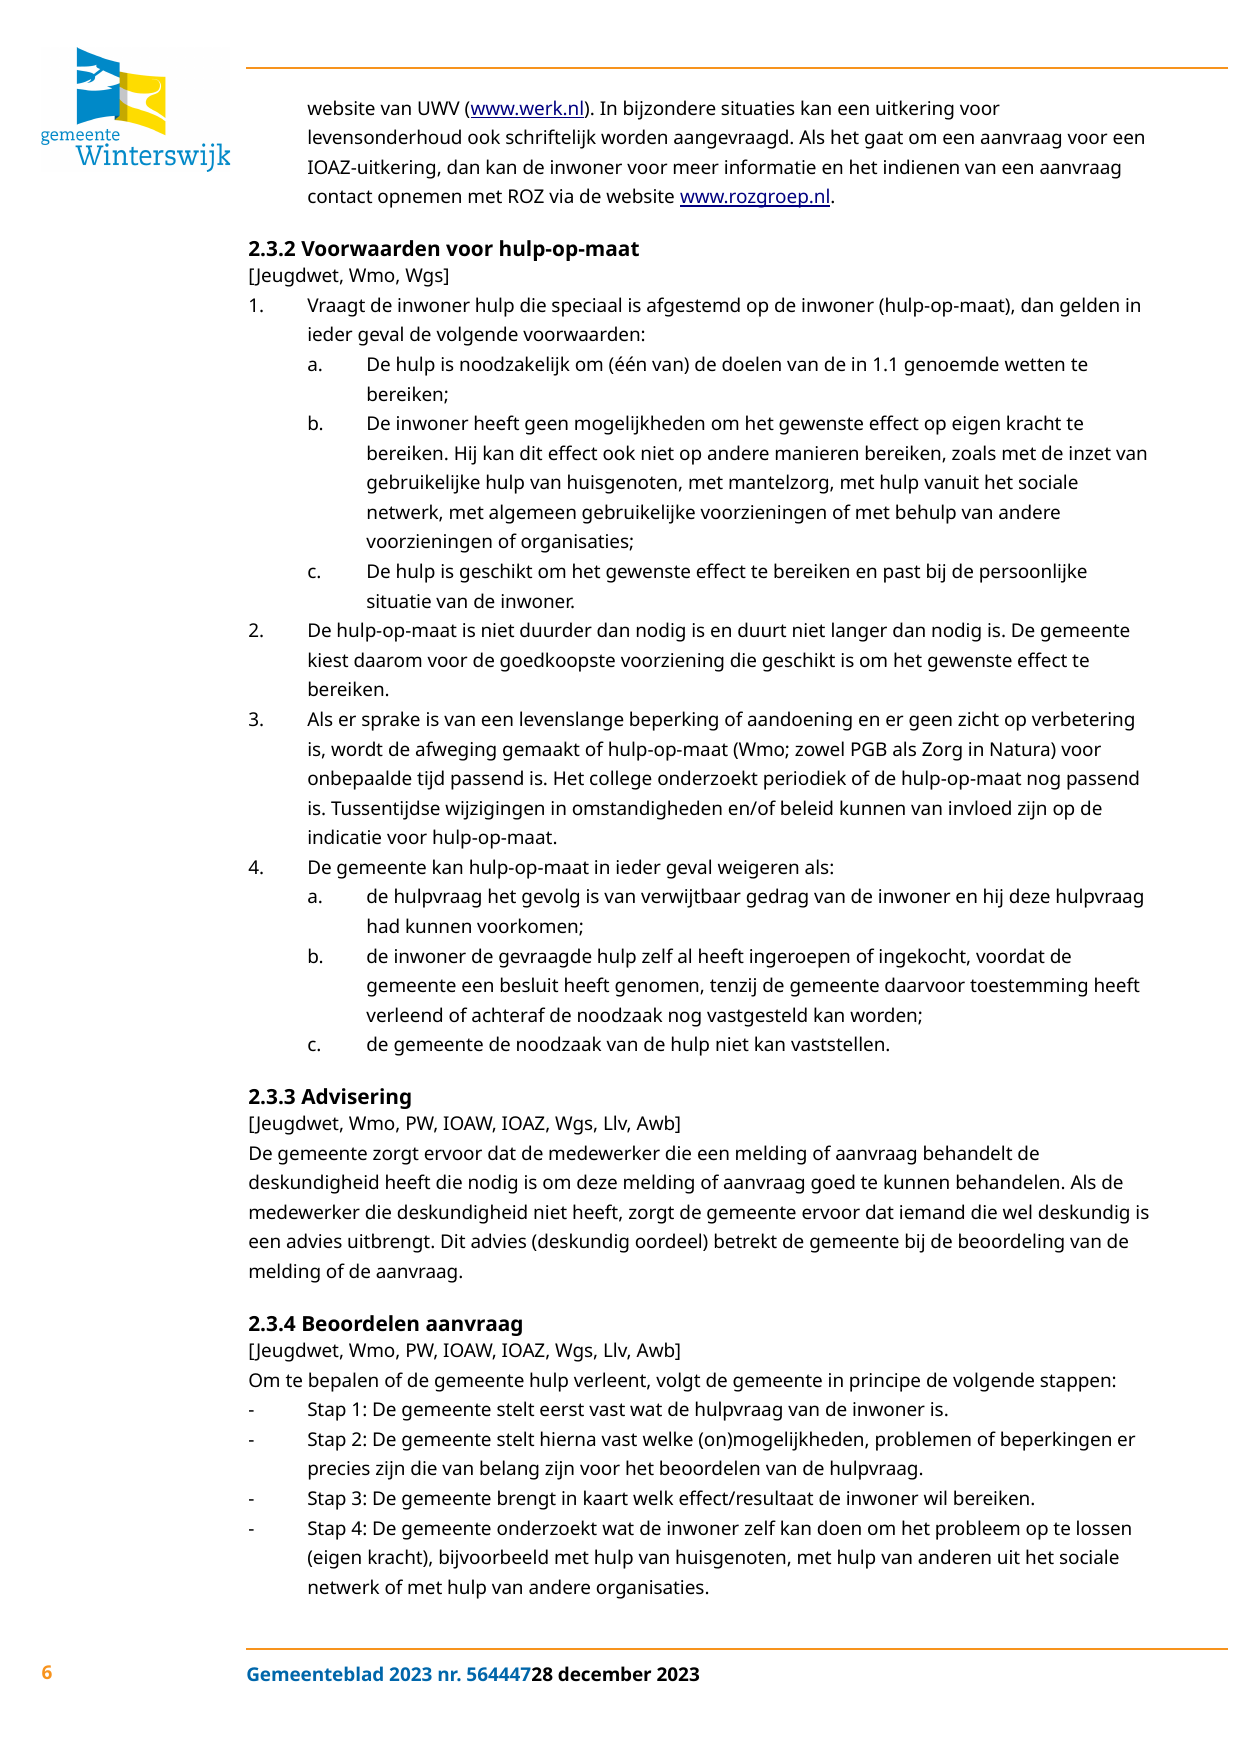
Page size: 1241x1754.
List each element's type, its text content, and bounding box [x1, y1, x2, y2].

list De inwoner heeft geen mogelijkheden om het gewenste effect op eigen kracht te bereiken. Hij kan dit effect ook niet op andere manieren bereiken, zoals met de inzet van gebruikelijke hulp van huisgenoten, met mantelzorg, met hulp vanuit het sociale netwerk, met algemeen gebruikelijke voorzieningen of met behulp van andere voorzieningen of organisaties; [307, 410, 1152, 554]
list Stap 4: De gemeente onderzoekt wat de inwoner zelf kan doen om het probleem op te lossen (eigen kracht), bijvoorbeeld met hulp van huisgenoten, met hulp van anderen uit het sociale netwerk of met hulp van andere organisaties. [248, 1515, 1152, 1599]
picture [225, 153, 231, 162]
list De hulp is noodzakelijk om (één van) de doelen van de in 1.1 genoemde wetten te bereiken; [307, 351, 1152, 406]
text 2.3.3 Advisering [248, 1082, 1152, 1110]
text 2.3.4 Beoordelen aanvraag [248, 1309, 1152, 1337]
text [Jeugdwet, Wmo, PW, IOAW, IOAZ, Wgs, Llv, Awb] [248, 1110, 1152, 1136]
list Vraagt de inwoner hulp die speciaal is afgestemd op de inwoner (hulp-op-maat), dan gelden in ieder geval de volgende voorwaarden: [248, 292, 1152, 347]
list de hulpvraag het gevolg is van verwijtbaar gedrag van de inwoner en hij deze hulpvraag had kunnen voorkomen; [307, 884, 1152, 939]
text 2.3.2 Voorwaarden voor hulp-op-maat [248, 234, 1152, 262]
list De hulp-op-maat is niet duurder dan nodig is en duurt niet langer dan nodig is. De gemeente kiest daarom voor de goedkoopste voorziening die geschikt is om het gewenste effect te bereiken. [248, 617, 1152, 702]
text Om te bepalen of de gemeente hulp verleent, volgt de gemeente in principe de volgende stappen: [248, 1367, 1152, 1392]
list de gemeente de noodzaak van de hulp niet kan vaststellen. [307, 1032, 1152, 1057]
list De hulp is geschikt om het gewenste effect te bereiken en past bij de persoonlijke situatie van de inwoner. [307, 558, 1152, 613]
list Stap 2: De gemeente stelt hierna vast welke (on)mogelijkheden, problemen of beperkingen er precies zijn die van belang zijn voor het beoordelen van de hulpvraag. [248, 1426, 1152, 1481]
list website van UWV (www.werk.nl). In bijzondere situaties kan een uitkering voor levensonderhoud ook schriftelijk worden aangevraagd. Als het gaat om een aanvraag voor een IOAZ-uitkering, dan kan de inwoner voor meer informatie en het indienen van een aanvraag contact opnemen met ROZ via de website www.rozgroep.nl. [248, 95, 1152, 209]
list Als er sprake is van een levenslange beperking of aandoening en er geen zicht op verbetering is, wordt de afweging gemaakt of hulp-op-maat (Wmo; zowel PGB als Zorg in Natura) voor onbepaalde tijd passend is. Het college onderzoekt periodiek of de hulp-op-maat nog passend is. Tussentijdse wijzigingen in omstandigheden en/of beleid kunnen van invloed zijn op de indicatie voor hulp-op-maat. [248, 706, 1152, 850]
list de inwoner de gevraagde hulp zelf al heeft ingeroepen of ingekocht, voordat de gemeente een besluit heeft genomen, tenzij de gemeente daarvoor toestemming heeft verleend of achteraf de noodzaak nog vastgesteld kan worden; [307, 943, 1152, 1028]
text [Jeugdwet, Wmo, Wgs] [248, 262, 1152, 288]
text [Jeugdwet, Wmo, PW, IOAW, IOAZ, Wgs, Llv, Awb] [248, 1337, 1152, 1363]
text De gemeente zorgt ervoor dat de medewerker die een melding of aanvraag behandelt de deskundigheid heeft die nodig is om deze melding of aanvraag goed te kunnen behandelen. Als de medewerker die deskundigheid niet heeft, zorgt de gemeente ervoor dat iemand die wel deskundig is een advies uitbrengt. Dit advies (deskundig oordeel) betrekt de gemeente bij de beoordeling van de melding of de aanvraag. [248, 1140, 1152, 1284]
list De gemeente kan hulp-op-maat in ieder geval weigeren als: [248, 854, 1152, 880]
list Stap 3: De gemeente brengt in kaart welk effect/resultaat de inwoner wil bereiken. [248, 1485, 1152, 1511]
picture [41, 47, 231, 172]
list Stap 1: De gemeente stelt eerst vast wat de hulpvraag van de inwoner is. [248, 1396, 1152, 1422]
